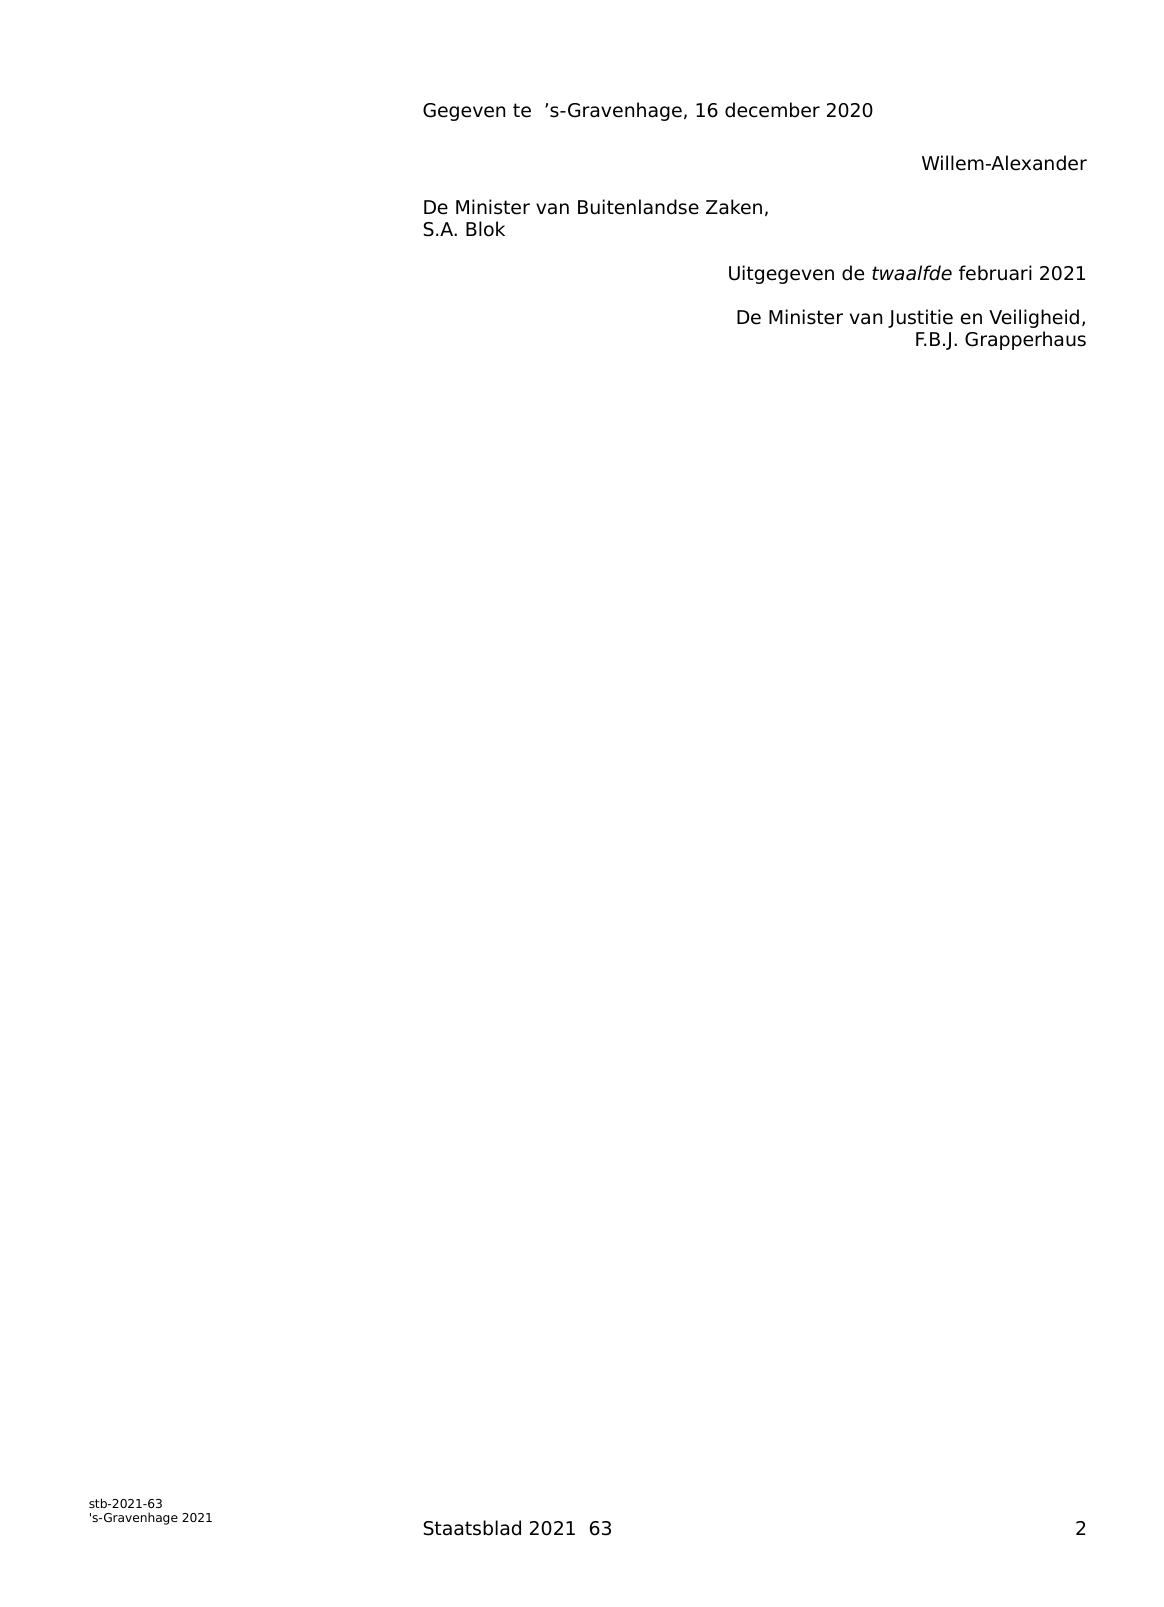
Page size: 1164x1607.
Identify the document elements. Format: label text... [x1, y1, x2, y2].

text Willem-Alexander [422, 152, 1087, 174]
text Gegeven te ’s-Gravenhage, 16 december 2020 [422, 100, 1087, 122]
text stb-2021-63 [88, 1497, 323, 1511]
text 's-Gravenhage 2021 [88, 1511, 323, 1525]
text Uitgegeven de twaalfde februari 2021 [422, 263, 1087, 285]
text De Minister van Buitenlandse Zaken, S.A. Blok [422, 197, 1087, 241]
text De Minister van Justitie en Veiligheid, F.B.J. Grapperhaus [422, 307, 1087, 351]
